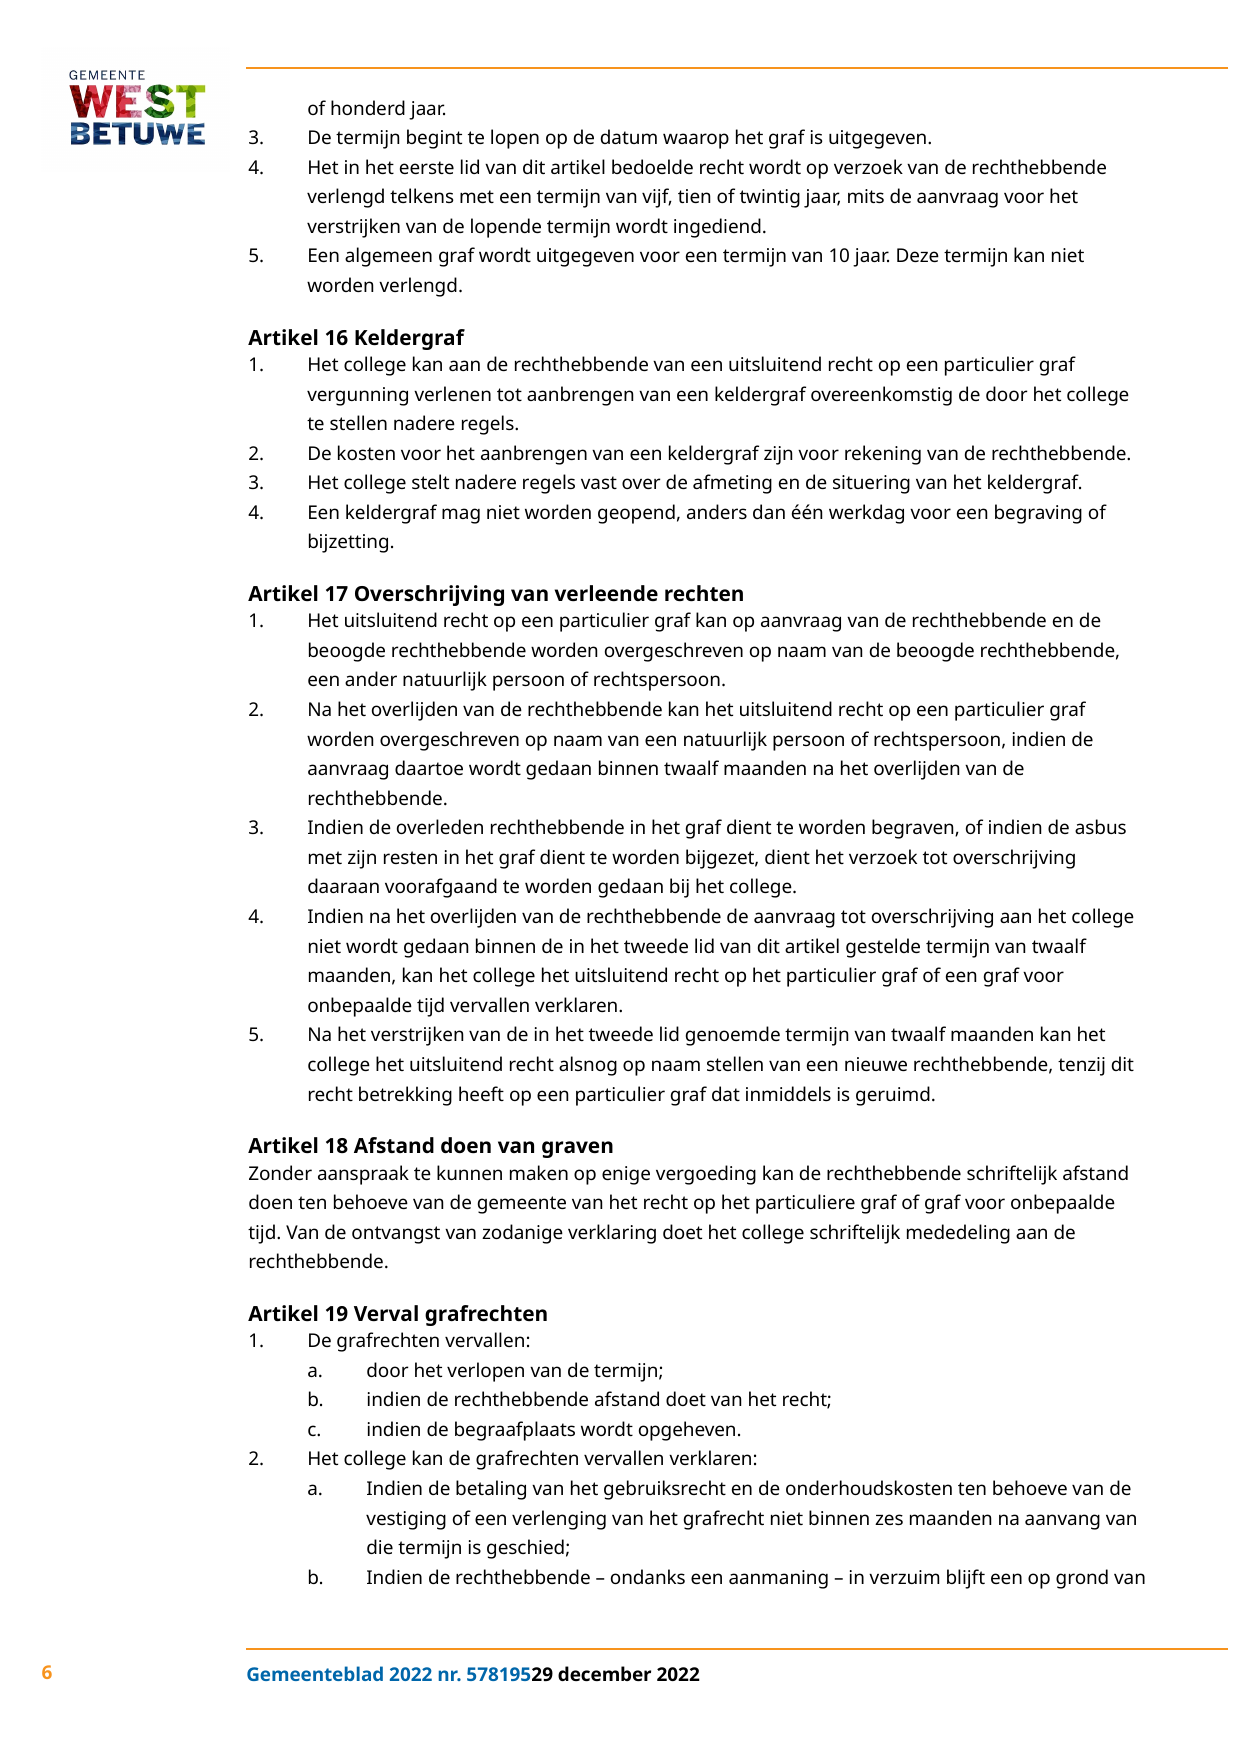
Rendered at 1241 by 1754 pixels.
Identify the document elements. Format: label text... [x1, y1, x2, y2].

list indien de begraafplaats wordt opgeheven. [307, 1416, 1152, 1442]
list Het college kan aan de rechthebbende van een uitsluitend recht op een particulier graf vergunning verlenen tot aanbrengen van een keldergraf overeenkomstig de door het college te stellen nadere regels. [248, 351, 1152, 436]
list Het college kan de grafrechten vervallen verklaren: [248, 1446, 1152, 1471]
list Indien de rechthebbende – ondanks een aanmaning – in verzuim blijft een op grond van [307, 1564, 1152, 1590]
text Artikel 17 Overschrijving van verleende rechten [248, 579, 1152, 607]
text Zonder aanspraak te kunnen maken op enige vergoeding kan de rechthebbende schriftelijk afstand doen ten behoeve van de gemeente van het recht op het particuliere graf of graf voor onbepaalde tijd. Van de ontvangst van zodanige verklaring doet het college schriftelijk mededeling aan de rechthebbende. [248, 1160, 1152, 1274]
text Artikel 16 Keldergraf [248, 323, 1152, 351]
list Indien de betaling van het gebruiksrecht en de onderhoudskosten ten behoeve van de vestiging of een verlenging van het grafrecht niet binnen zes maanden na aanvang van die termijn is geschied; [307, 1475, 1152, 1560]
list Een algemeen graf wordt uitgegeven voor een termijn van 10 jaar. Deze termijn kan niet worden verlengd. [248, 243, 1152, 298]
list De grafrechten vervallen: [248, 1327, 1152, 1353]
list Na het verstrijken van de in het tweede lid genoemde termijn van twaalf maanden kan het college het uitsluitend recht alsnog op naam stellen van een nieuwe rechthebbende, tenzij dit recht betrekking heeft op een particulier graf dat inmiddels is geruimd. [248, 1022, 1152, 1107]
list Het in het eerste lid van dit artikel bedoelde recht wordt op verzoek van de rechthebbende verlengd telkens met een termijn van vijf, tien of twintig jaar, mits de aanvraag voor het verstrijken van de lopende termijn wordt ingediend. [248, 154, 1152, 239]
list Een keldergraf mag niet worden geopend, anders dan één werkdag voor een begraving of bijzetting. [248, 499, 1152, 554]
picture [41, 47, 231, 172]
list De kosten voor het aanbrengen van een keldergraf zijn voor rekening van de rechthebbende. [248, 440, 1152, 466]
list Indien na het overlijden van de rechthebbende de aanvraag tot overschrijving aan het college niet wordt gedaan binnen de in het tweede lid van dit artikel gestelde termijn van twaalf maanden, kan het college het uitsluitend recht op het particulier graf of een graf voor onbepaalde tijd vervallen verklaren. [248, 903, 1152, 1018]
list Het uitsluitend recht op een particulier graf kan op aanvraag van de rechthebbende en de beoogde rechthebbende worden overgeschreven op naam van de beoogde rechthebbende, een ander natuurlijk persoon of rechtspersoon. [248, 607, 1152, 692]
text Artikel 19 Verval grafrechten [248, 1299, 1152, 1327]
list Na het overlijden van de rechthebbende kan het uitsluitend recht op een particulier graf worden overgeschreven op naam van een natuurlijk persoon of rechtspersoon, indien de aanvraag daartoe wordt gedaan binnen twaalf maanden na het overlijden van de rechthebbende. [248, 696, 1152, 811]
list door het verlopen van de termijn; [307, 1357, 1152, 1383]
list indien de rechthebbende afstand doet van het recht; [307, 1386, 1152, 1412]
list Het college stelt nadere regels vast over de afmeting en de situering van het keldergraf. [248, 469, 1152, 495]
list Indien de overleden rechthebbende in het graf dient te worden begraven, of indien de asbus met zijn resten in het graf dient te worden bijgezet, dient het verzoek tot overschrijving daaraan voorafgaand te worden gedaan bij het college. [248, 814, 1152, 899]
list of honderd jaar. [248, 95, 1152, 121]
list De termijn begint te lopen op de datum waarop het graf is uitgegeven. [248, 124, 1152, 150]
text Artikel 18 Afstand doen van graven [248, 1131, 1152, 1160]
